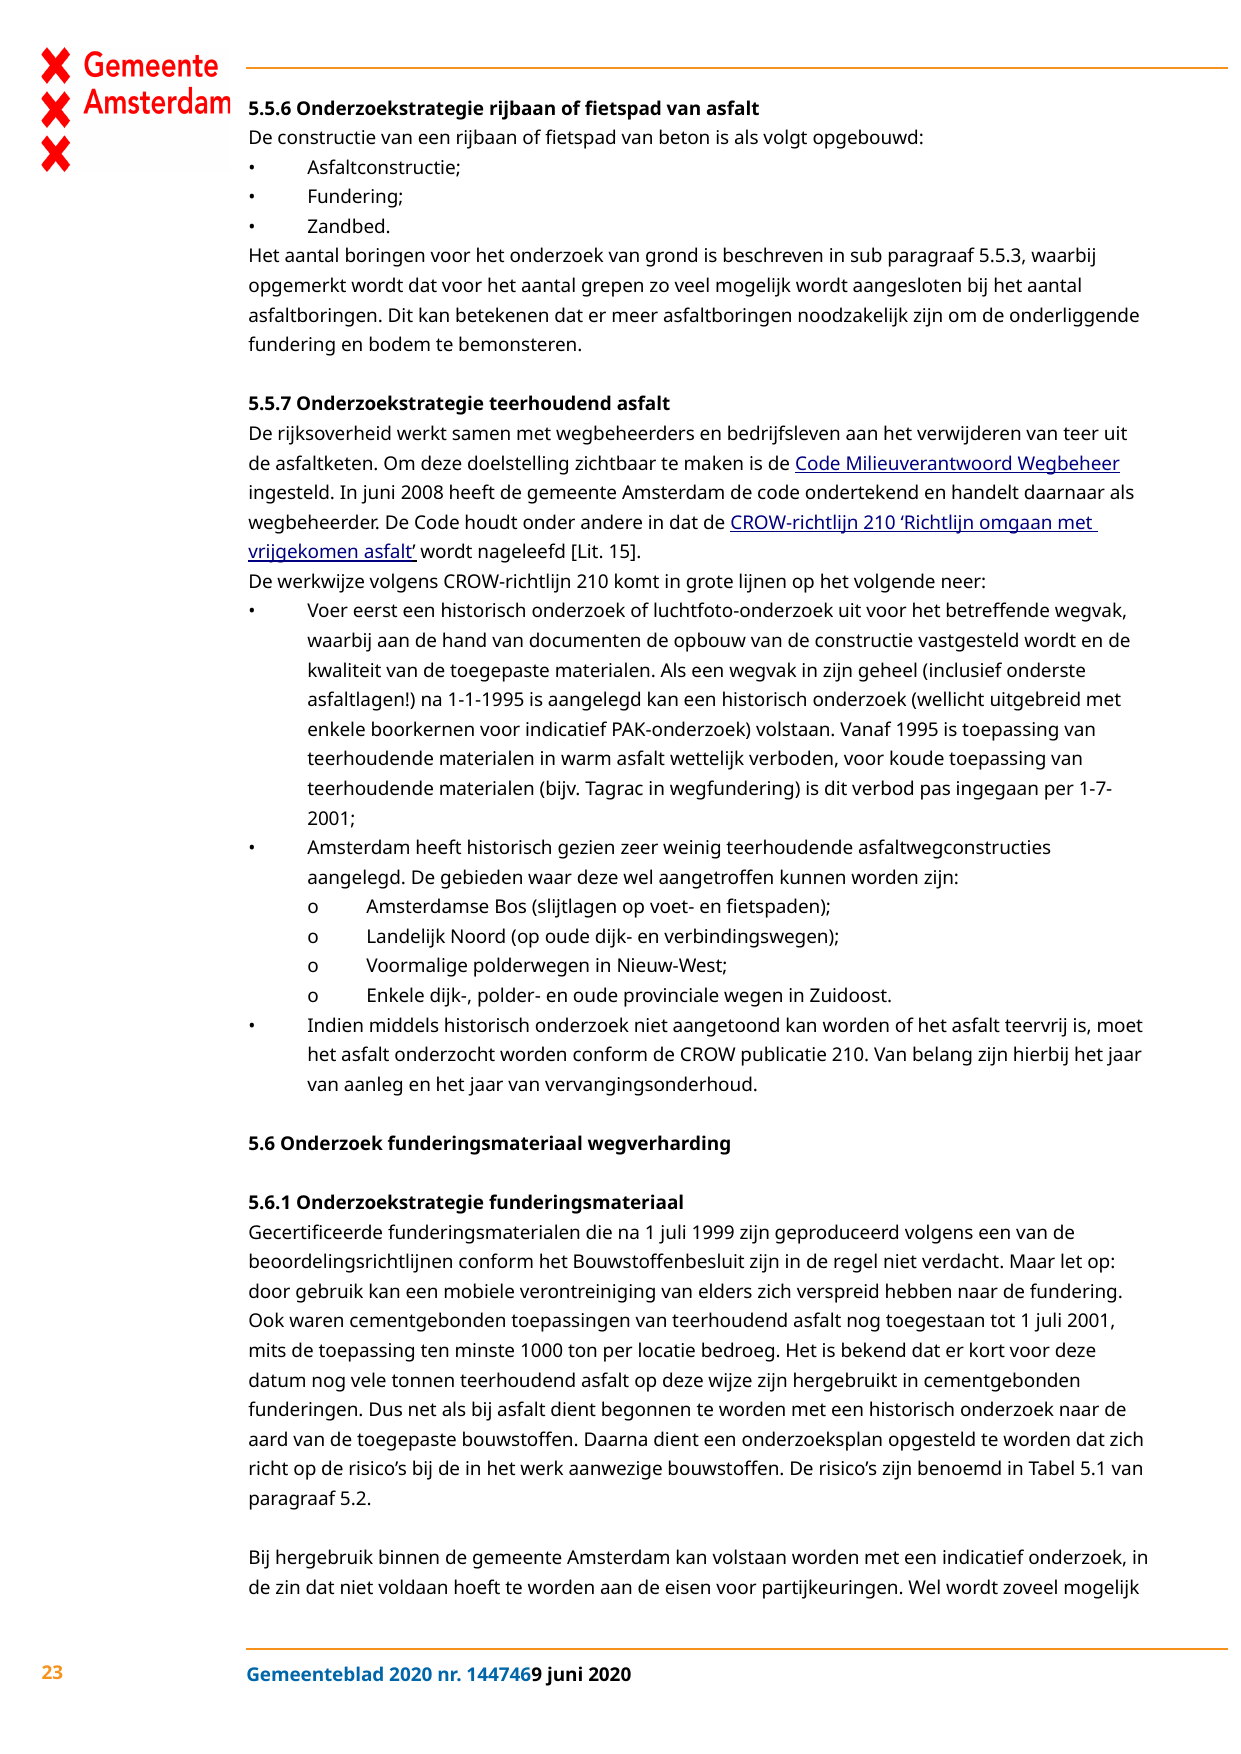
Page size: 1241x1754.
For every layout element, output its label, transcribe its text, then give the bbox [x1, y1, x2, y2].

text Bij hergebruik binnen de gemeente Amsterdam kan volstaan worden met een indicatief onderzoek, in de zin dat niet voldaan hoeft te worden aan de eisen voor partijkeuringen. Wel wordt zoveel mogelijk [248, 1544, 1152, 1600]
list Fundering; [248, 183, 1152, 209]
text De rijksoverheid werkt samen met wegbeheerders en bedrijfsleven aan het verwijderen van teer uit de asfaltketen. Om deze doelstelling zichtbaar te maken is de Code Milieuverantwoord Wegbeheer ingesteld. In juni 2008 heeft de gemeente Amsterdam de code ondertekend en handelt daarnaar als wegbeheerder. De Code houdt onder andere in dat de CROW-richtlijn 210 ‘Richtlijn omgaan met vrijgekomen asfalt’ wordt nageleefd [Lit. 15]. [248, 420, 1152, 564]
list Amsterdamse Bos (slijtlagen op voet- en fietspaden); [307, 893, 1152, 919]
text 5.5.6 Onderzoekstrategie rijbaan of fietspad van asfalt [248, 95, 1152, 121]
text 5.5.7 Onderzoekstrategie teerhoudend asfalt [248, 391, 1152, 416]
list Indien middels historisch onderzoek niet aangetoond kan worden of het asfalt teervrij is, moet het asfalt onderzocht worden conform de CROW publicatie 210. Van belang zijn hierbij het jaar van aanleg en het jaar van vervangingsonderhoud. [248, 1012, 1152, 1097]
text 5.6.1 Onderzoekstrategie funderingsmateriaal [248, 1189, 1152, 1215]
text Het aantal boringen voor het onderzoek van grond is beschreven in sub paragraaf 5.5.3, waarbij opgemerkt wordt dat voor het aantal grepen zo veel mogelijk wordt aangesloten bij het aantal asfaltboringen. Dit kan betekenen dat er meer asfaltboringen noodzakelijk zijn om de onderliggende fundering en bodem te bemonsteren. [248, 243, 1152, 357]
text De werkwijze volgens CROW-richtlijn 210 komt in grote lijnen op het volgende neer: [248, 568, 1152, 594]
text Gecertificeerde funderingsmaterialen die na 1 juli 1999 zijn geproduceerd volgens een van de beoordelingsrichtlijnen conform het Bouwstoffenbesluit zijn in de regel niet verdacht. Maar let op: door gebruik kan een mobiele verontreiniging van elders zich verspreid hebben naar de fundering. Ook waren cementgebonden toepassingen van teerhoudend asfalt nog toegestaan tot 1 juli 2001, mits de toepassing ten minste 1000 ton per locatie bedroeg. Het is bekend dat er kort voor deze datum nog vele tonnen teerhoudend asfalt op deze wijze zijn hergebruikt in cementgebonden funderingen. Dus net als bij asfalt dient begonnen te worden met een historisch onderzoek naar de aard van de toegepaste bouwstoffen. Daarna dient een onderzoeksplan opgesteld te worden dat zich richt op de risico’s bij de in het werk aanwezige bouwstoffen. De risico’s zijn benoemd in Tabel 5.1 van paragraaf 5.2. [248, 1219, 1152, 1511]
list Voer eerst een historisch onderzoek of luchtfoto-onderzoek uit voor het betreffende wegvak, waarbij aan de hand van documenten de opbouw van de constructie vastgesteld wordt en de kwaliteit van de toegepaste materialen. Als een wegvak in zijn geheel (inclusief onderste asfaltlagen!) na 1-1-1995 is aangelegd kan een historisch onderzoek (wellicht uitgebreid met enkele boorkernen voor indicatief PAK-onderzoek) volstaan. Vanaf 1995 is toepassing van teerhoudende materialen in warm asfalt wettelijk verboden, voor koude toepassing van teerhoudende materialen (bijv. Tagrac in wegfundering) is dit verbod pas ingegaan per 1-7-2001; [248, 598, 1152, 831]
list Landelijk Noord (op oude dijk- en verbindingswegen); [307, 923, 1152, 949]
list Voormalige polderwegen in Nieuw-West; [307, 953, 1152, 978]
list Asfaltconstructie; [248, 154, 1152, 180]
list Zandbed. [248, 213, 1152, 239]
list Amsterdam heeft historisch gezien zeer weinig teerhoudende asfaltwegconstructies aangelegd. De gebieden waar deze wel aangetroffen kunnen worden zijn: [248, 834, 1152, 890]
text 5.6 Onderzoek funderingsmateriaal wegverharding [248, 1130, 1152, 1156]
picture [41, 47, 231, 172]
text De constructie van een rijbaan of fietspad van beton is als volgt opgebouwd: [248, 124, 1152, 150]
list Enkele dijk-, polder- en oude provinciale wegen in Zuidoost. [307, 982, 1152, 1008]
